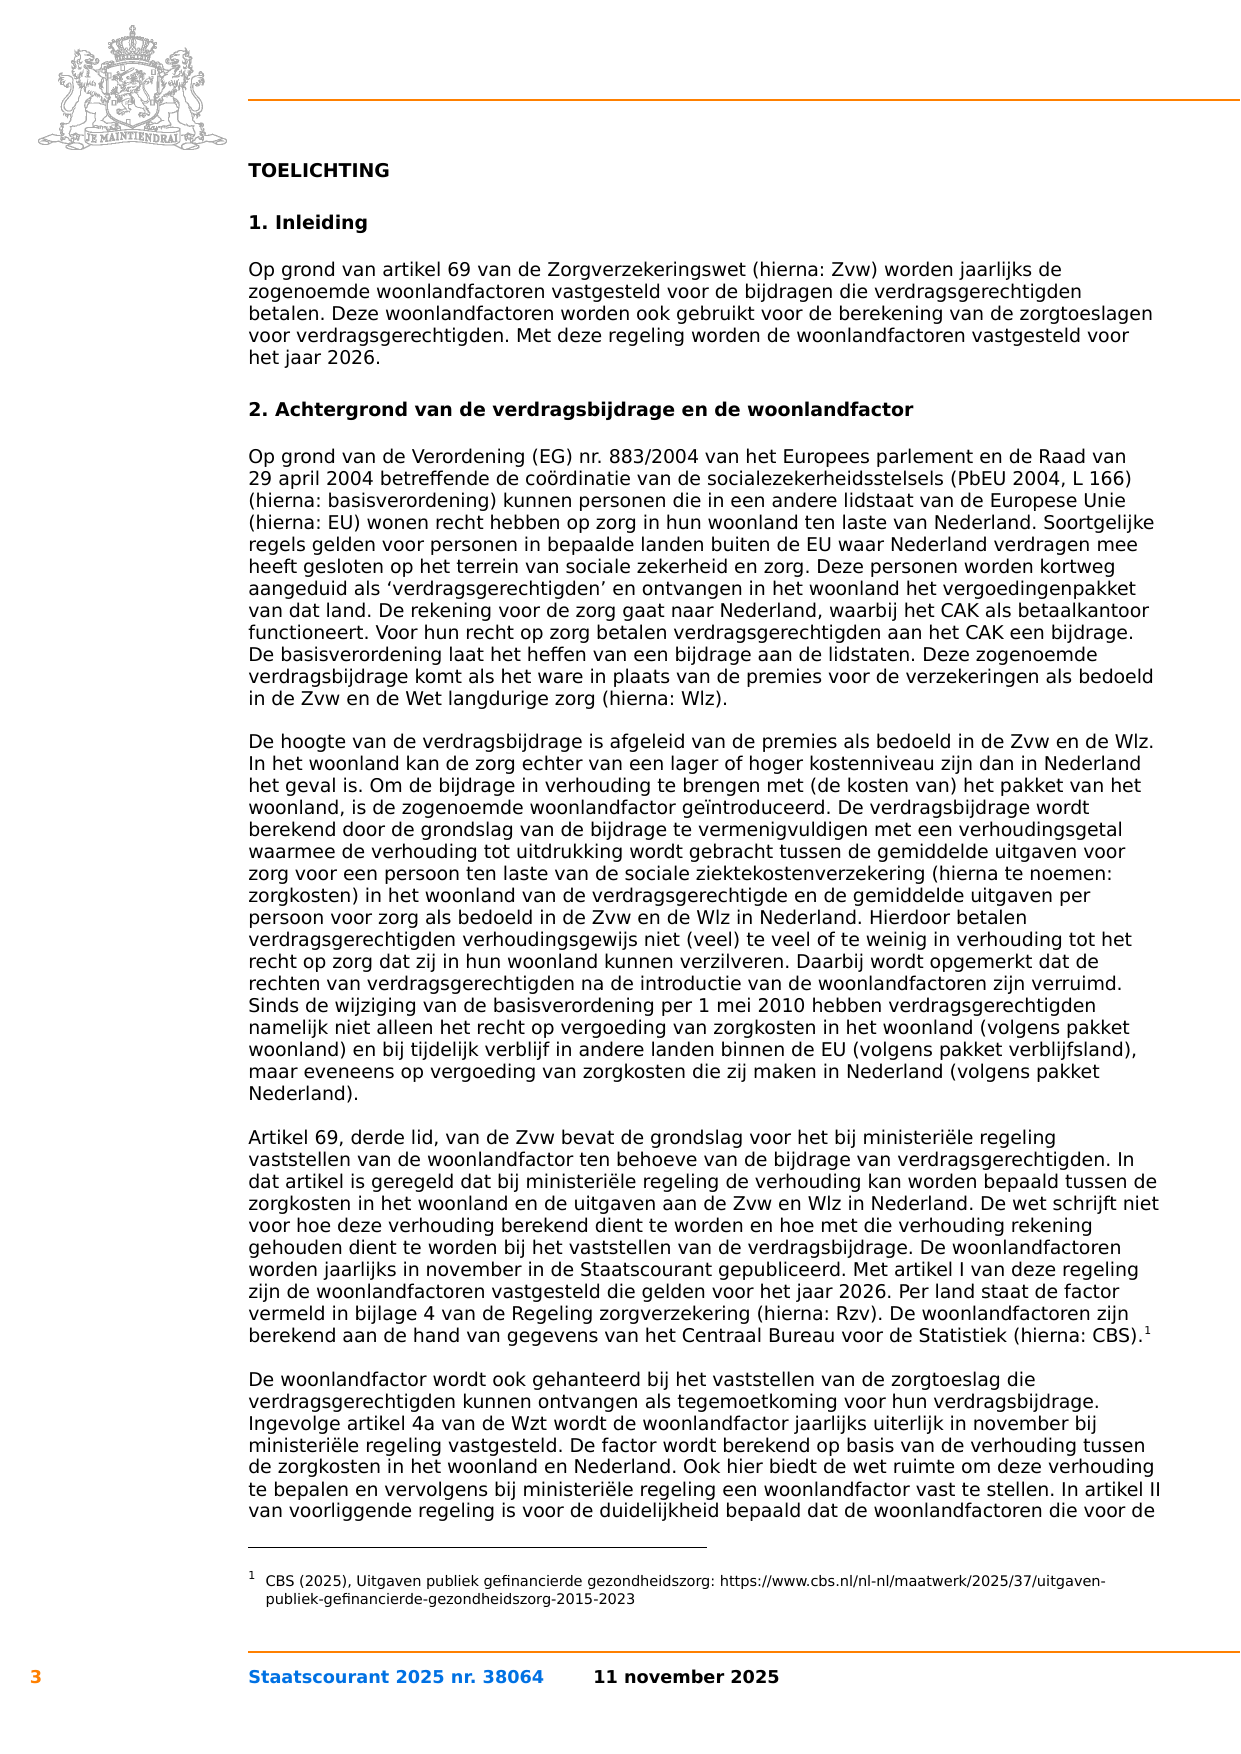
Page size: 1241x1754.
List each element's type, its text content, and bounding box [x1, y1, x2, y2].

picture [38, 25, 227, 150]
subtitle 2. Achtergrond van de verdragsbijdrage en de woonlandfactor [248, 399, 1163, 421]
text Op grond van artikel 69 van de Zorgverzekeringswet (hierna: Zvw) worden jaarlijks de zogenoemde woonlandfactoren vastgesteld voor de bijdragen die verdragsgerechtigden betalen. Deze woonlandfactoren worden ook gebruikt voor de berekening van de zorgtoeslagen voor verdragsgerechtigden. Met deze regeling worden de woonlandfactoren vastgesteld voor het jaar 2026. [248, 259, 1163, 369]
text De hoogte van de verdragsbijdrage is afgeleid van de premies als bedoeld in de Zvw en de Wlz. In het woonland kan de zorg echter van een lager of hoger kostenniveau zijn dan in Nederland het geval is. Om de bijdrage in verhouding te brengen met (de kosten van) het pakket van het woonland, is de zogenoemde woonlandfactor geïntroduceerd. De verdragsbijdrage wordt berekend door de grondslag van de bijdrage te vermenigvuldigen met een verhoudingsgetal waarmee de verhouding tot uitdrukking wordt gebracht tussen de gemiddelde uitgaven voor zorg voor een persoon ten laste van de sociale ziektekostenverzekering (hierna te noemen: zorgkosten) in het woonland van de verdragsgerechtigde en de gemiddelde uitgaven per persoon voor zorg als bedoeld in de Zvw en de Wlz in Nederland. Hierdoor betalen verdragsgerechtigden verhoudingsgewijs niet (veel) te veel of te weinig in verhouding tot het recht op zorg dat zij in hun woonland kunnen verzilveren. Daarbij wordt opgemerkt dat de rechten van verdragsgerechtigden na de introductie van de woonlandfactoren zijn verruimd. Sinds de wijziging van de basisverordening per 1 mei 2010 hebben verdragsgerechtigden namelijk niet alleen het recht op vergoeding van zorgkosten in het woonland (volgens pakket woonland) en bij tijdelijk verblijf in andere landen binnen de EU (volgens pakket verblijfsland), maar eveneens op vergoeding van zorgkosten die zij maken in Nederland (volgens pakket Nederland). [248, 731, 1163, 1105]
subtitle 1. Inleiding [248, 212, 1163, 234]
text CBS (2025), Uitgaven publiek gefinancierde gezondheidszorg: https://www.cbs.nl/nl-nl/maatwerk/2025/37/uitgaven-publiek-gefinancierde-gezondheidszorg-2015-2023 [248, 1569, 1163, 1608]
subtitle TOELICHTING [248, 160, 1163, 182]
text De woonlandfactor wordt ook gehanteerd bij het vaststellen van de zorgtoeslag die verdragsgerechtigden kunnen ontvangen als tegemoetkoming voor hun verdragsbijdrage. Ingevolge artikel 4a van de Wzt wordt de woonlandfactor jaarlijks uiterlijk in november bij ministeriële regeling vastgesteld. De factor wordt berekend op basis van de verhouding tussen de zorgkosten in het woonland en Nederland. Ook hier biedt de wet ruimte om deze verhouding te bepalen en vervolgens bij ministeriële regeling een woonlandfactor vast te stellen. In artikel II van voorliggende regeling is voor de duidelijkheid bepaald dat de woonlandfactoren die voor de [248, 1368, 1163, 1522]
text Op grond van de Verordening (EG) nr. 883/2004 van het Europees parlement en de Raad van 29 april 2004 betreffende de coördinatie van de socialezekerheidsstelsels (PbEU 2004, L 166) (hierna: basisverordening) kunnen personen die in een andere lidstaat van de Europese Unie (hierna: EU) wonen recht hebben op zorg in hun woonland ten laste van Nederland. Soortgelijke regels gelden voor personen in bepaalde landen buiten de EU waar Nederland verdragen mee heeft gesloten op het terrein van sociale zekerheid en zorg. Deze personen worden kortweg aangeduid als ‘verdragsgerechtigden’ en ontvangen in het woonland het vergoedingenpakket van dat land. De rekening voor de zorg gaat naar Nederland, waarbij het CAK als betaalkantoor functioneert. Voor hun recht op zorg betalen verdragsgerechtigden aan het CAK een bijdrage. De basisverordening laat het heffen van een bijdrage aan de lidstaten. Deze zogenoemde verdragsbijdrage komt als het ware in plaats van de premies voor de verzekeringen als bedoeld in de Zvw en de Wet langdurige zorg (hierna: Wlz). [248, 446, 1163, 709]
text Artikel 69, derde lid, van de Zvw bevat de grondslag voor het bij ministeriële regeling vaststellen van de woonlandfactor ten behoeve van de bijdrage van verdragsgerechtigden. In dat artikel is geregeld dat bij ministeriële regeling de verhouding kan worden bepaald tussen de zorgkosten in het woonland en de uitgaven aan de Zvw en Wlz in Nederland. De wet schrijft niet voor hoe deze verhouding berekend dient te worden en hoe met die verhouding rekening gehouden dient te worden bij het vaststellen van de verdragsbijdrage. De woonlandfactoren worden jaarlijks in november in de Staatscourant gepubliceerd. Met artikel I van deze regeling zijn de woonlandfactoren vastgesteld die gelden voor het jaar 2026. Per land staat de factor vermeld in bijlage 4 van de Regeling zorgverzekering (hierna: Rzv). De woonlandfactoren zijn berekend aan de hand van gegevens van het Centraal Bureau voor de Statistiek (hierna: CBS). [248, 1127, 1163, 1347]
